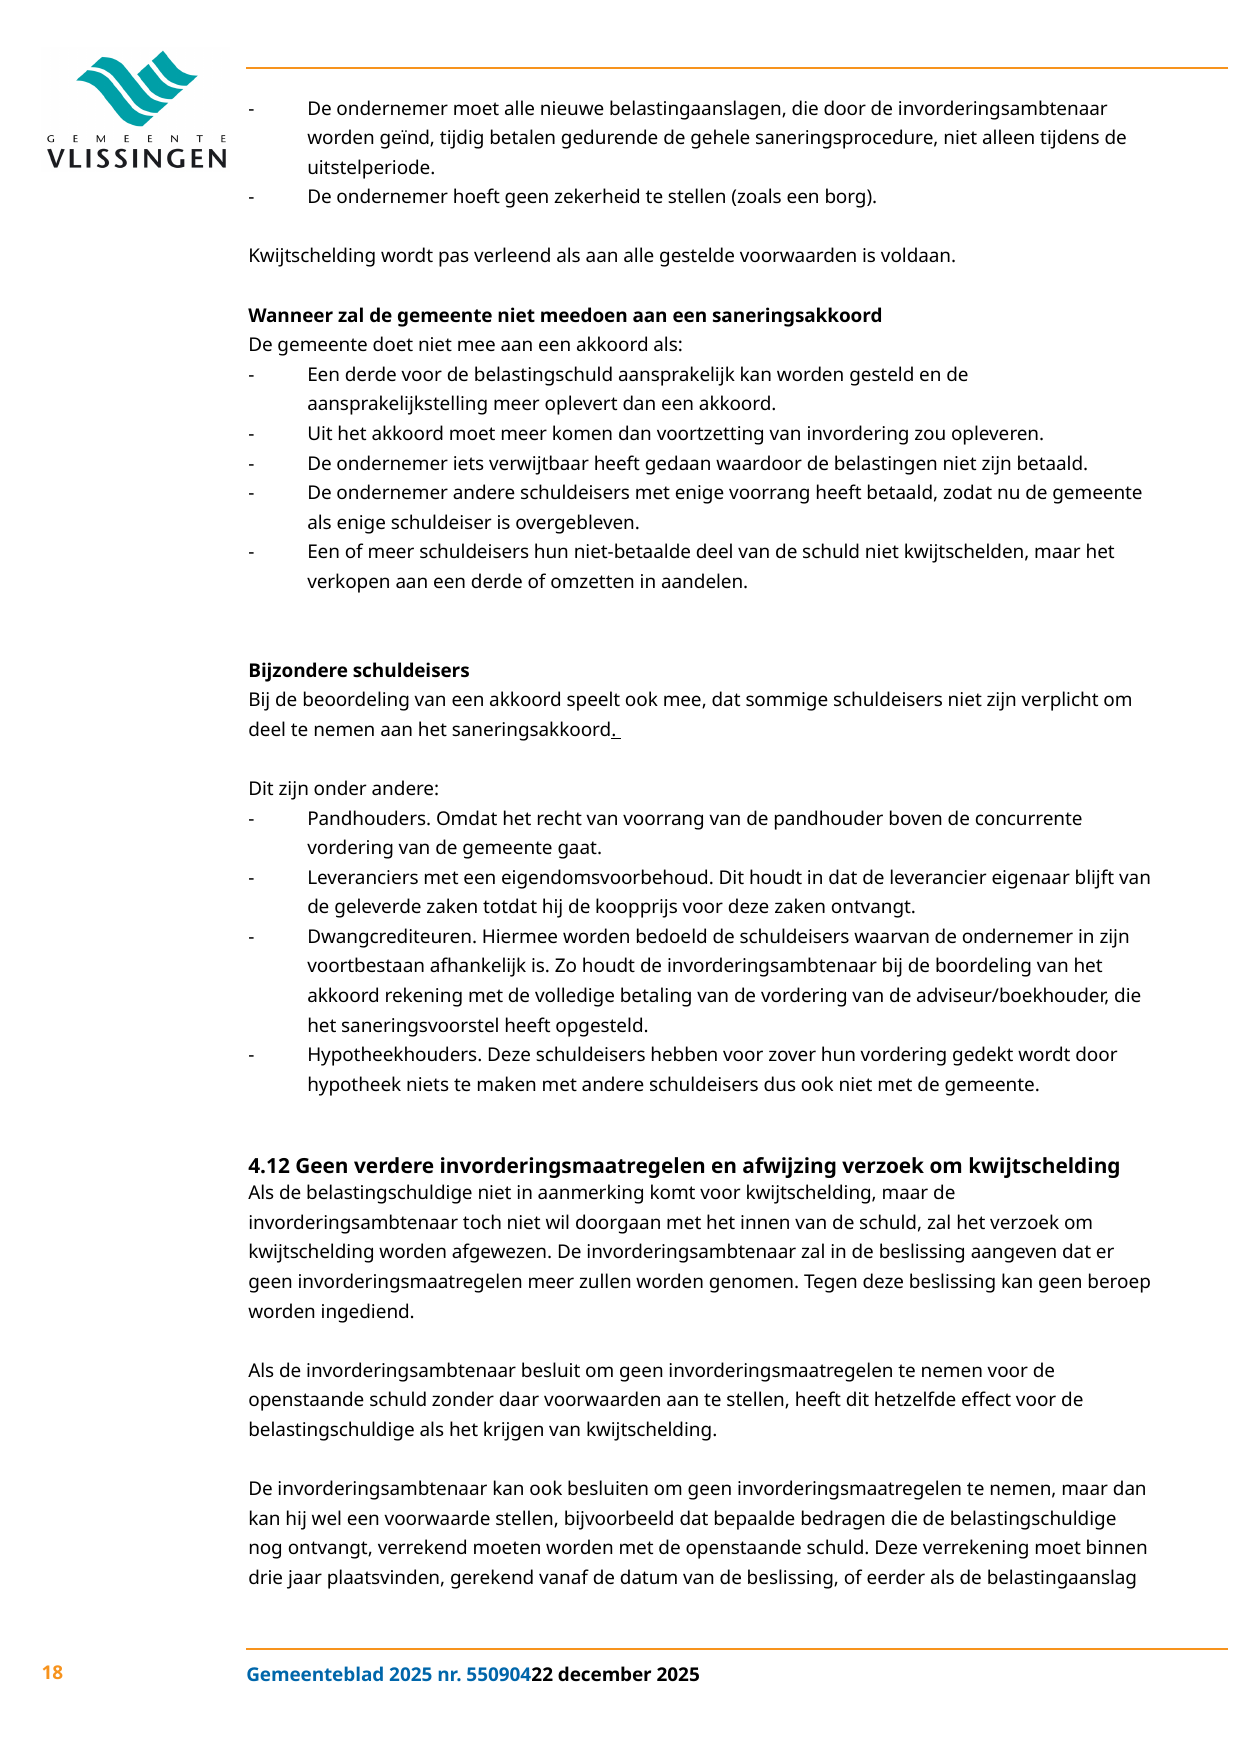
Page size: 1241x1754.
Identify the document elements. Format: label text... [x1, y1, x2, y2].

list Pandhouders. Omdat het recht van voorrang van de pandhouder boven de concurrente vordering van de gemeente gaat. [248, 805, 1152, 860]
list De ondernemer moet alle nieuwe belastingaanslagen, die door de invorderingsambtenaar worden geïnd, tijdig betalen gedurende de gehele saneringsprocedure, niet alleen tijdens de uitstelperiode. [248, 95, 1152, 180]
text 4.12 Geen verdere invorderingsmaatregelen en afwijzing verzoek om kwijtschelding [248, 1151, 1152, 1179]
list Uit het akkoord moet meer komen dan voortzetting van invordering zou opleveren. [248, 420, 1152, 446]
text Als de belastingschuldige niet in aanmerking komt voor kwijtschelding, maar de invorderingsambtenaar toch niet wil doorgaan met het innen van de schuld, zal het verzoek om kwijtschelding worden afgewezen. De invorderingsambtenaar zal in de beslissing aangeven dat er geen invorderingsmaatregelen meer zullen worden genomen. Tegen deze beslissing kan geen beroep worden ingediend. [248, 1179, 1152, 1323]
list Een derde voor de belastingschuld aansprakelijk kan worden gesteld en de aansprakelijkstelling meer oplevert dan een akkoord. [248, 361, 1152, 416]
text Wanneer zal de gemeente niet meedoen aan een saneringsakkoord [248, 302, 1152, 328]
picture [41, 47, 231, 172]
text Dit zijn onder andere: [248, 775, 1152, 801]
list Dwangcrediteuren. Hiermee worden bedoeld de schuldeisers waarvan de ondernemer in zijn voortbestaan afhankelijk is. Zo houdt de invorderingsambtenaar bij de boordeling van het akkoord rekening met de volledige betaling van de vordering van de adviseur/boekhouder, die het saneringsvoorstel heeft opgesteld. [248, 923, 1152, 1038]
list De ondernemer hoeft geen zekerheid te stellen (zoals een borg). [248, 183, 1152, 209]
text De invorderingsambtenaar kan ook besluiten om geen invorderingsmaatregelen te nemen, maar dan kan hij wel een voorwaarde stellen, bijvoorbeeld dat bepaalde bedragen die de belastingschuldige nog ontvangt, verrekend moeten worden met de openstaande schuld. Deze verrekening moet binnen drie jaar plaatsvinden, gerekend vanaf de datum van de beslissing, of eerder als de belastingaanslag [248, 1475, 1152, 1590]
text Als de invorderingsambtenaar besluit om geen invorderingsmaatregelen te nemen voor de openstaande schuld zonder daar voorwaarden aan te stellen, heeft dit hetzelfde effect voor de belastingschuldige als het krijgen van kwijtschelding. [248, 1357, 1152, 1442]
list Hypotheekhouders. Deze schuldeisers hebben voor zover hun vordering gedekt wordt door hypotheek niets te maken met andere schuldeisers dus ook niet met de gemeente. [248, 1041, 1152, 1097]
list Leveranciers met een eigendomsvoorbehoud. Dit houdt in dat de leverancier eigenaar blijft van de geleverde zaken totdat hij de koopprijs voor deze zaken ontvangt. [248, 864, 1152, 919]
list De ondernemer andere schuldeisers met enige voorrang heeft betaald, zodat nu de gemeente als enige schuldeiser is overgebleven. [248, 479, 1152, 535]
list Een of meer schuldeisers hun niet-betaalde deel van de schuld niet kwijtschelden, maar het verkopen aan een derde of omzetten in aandelen. [248, 538, 1152, 594]
text Bij de beoordeling van een akkoord speelt ook mee, dat sommige schuldeisers niet zijn verplicht om deel te nemen aan het saneringsakkoord. [248, 686, 1152, 742]
text Bijzondere schuldeisers [248, 657, 1152, 683]
list De ondernemer iets verwijtbaar heeft gedaan waardoor de belastingen niet zijn betaald. [248, 450, 1152, 476]
text De gemeente doet niet mee aan een akkoord als: [248, 331, 1152, 357]
text Kwijtschelding wordt pas verleend als aan alle gestelde voorwaarden is voldaan. [248, 243, 1152, 268]
